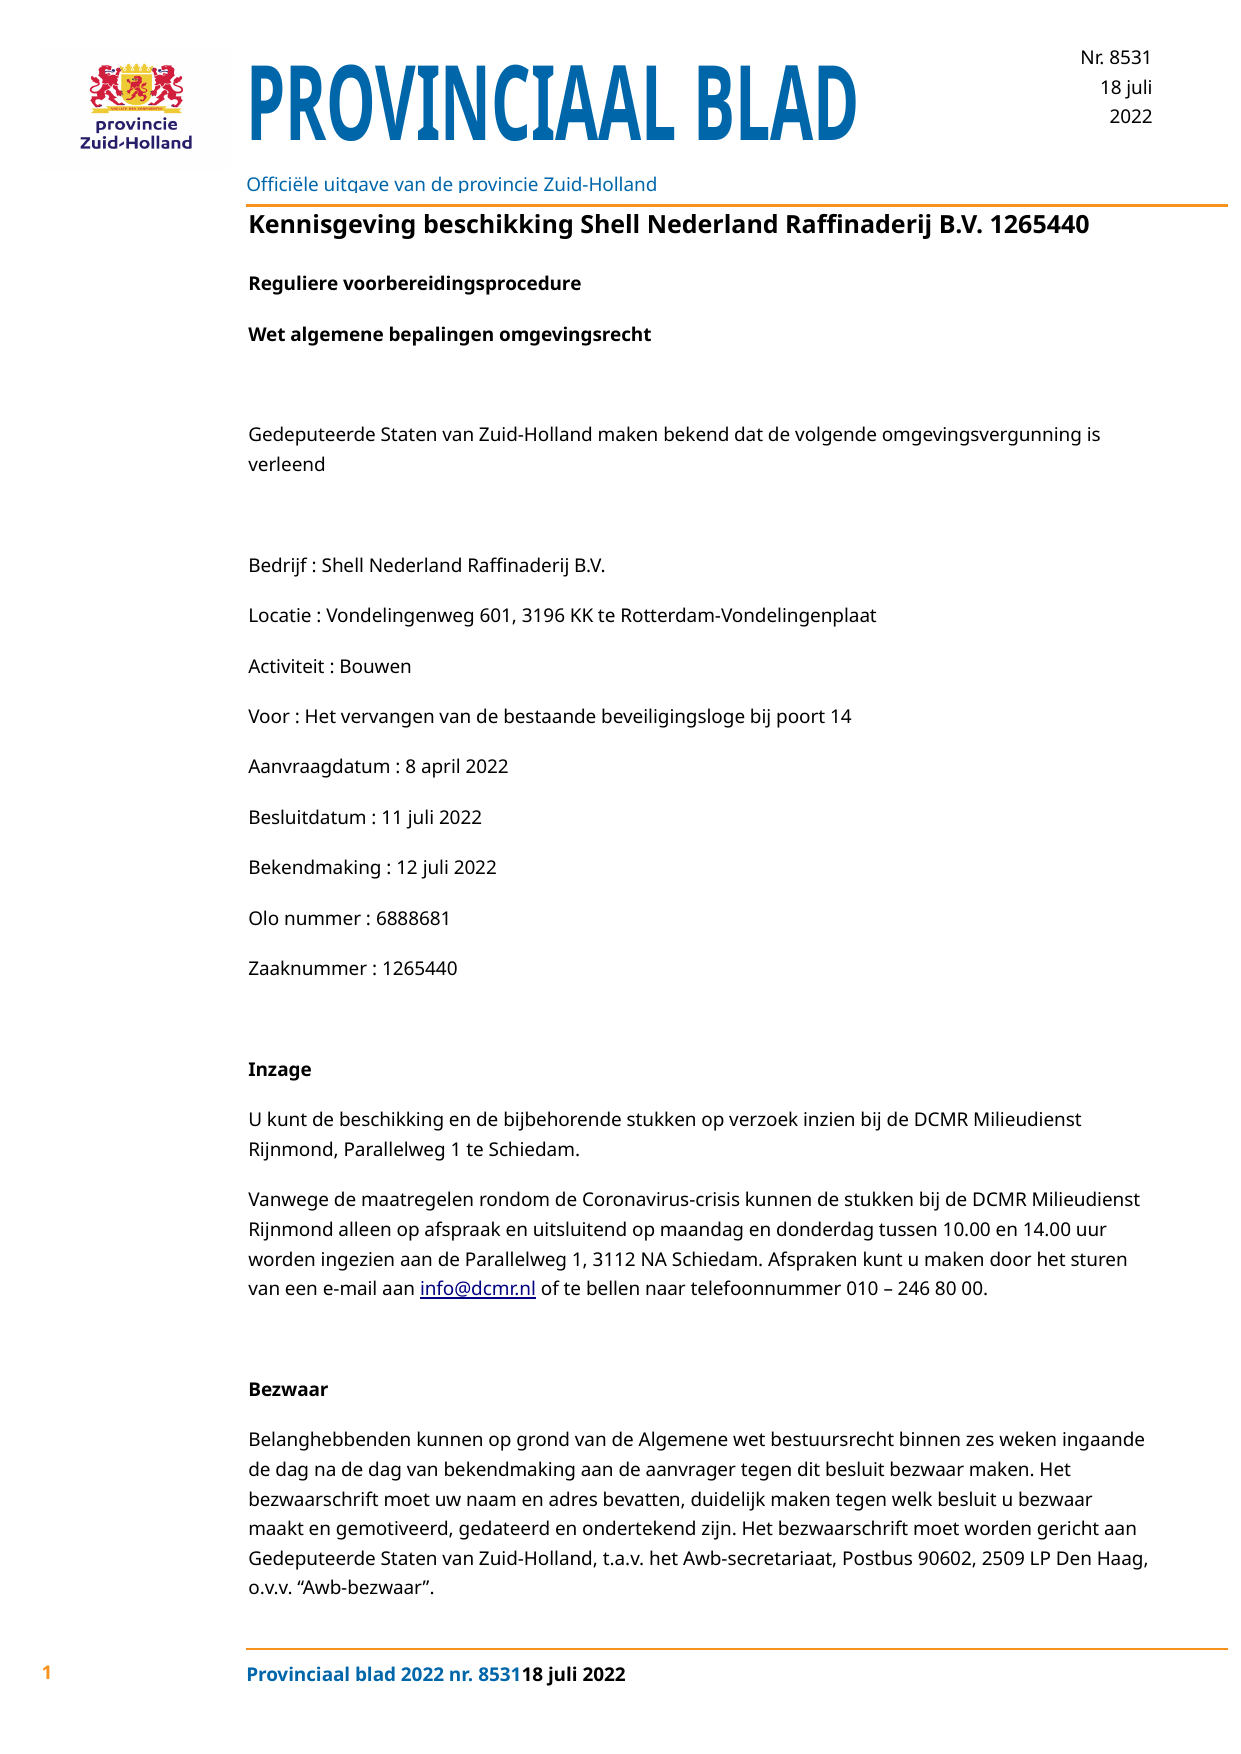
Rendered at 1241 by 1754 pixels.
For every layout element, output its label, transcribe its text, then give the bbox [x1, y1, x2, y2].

text Wet algemene bepalingen omgevingsrecht [248, 321, 1152, 346]
text Bezwaar [248, 1376, 1152, 1402]
picture [41, 47, 231, 172]
text Bekendmaking : 12 juli 2022 [248, 854, 1152, 880]
text Olo nummer : 6888681 [248, 905, 1152, 931]
text Kennisgeving beschikking Shell Nederland Raffinaderij B.V. 1265440 [248, 207, 1152, 241]
text Bedrijf : Shell Nederland Raffinaderij B.V. [248, 552, 1152, 578]
text Aanvraagdatum : 8 april 2022 [248, 754, 1152, 779]
text Gedeputeerde Staten van Zuid-Holland maken bekend dat de volgende omgevingsvergunning is verleend [248, 422, 1152, 477]
text Locatie : Vondelingenweg 601, 3196 KK te Rotterdam-Vondelingenplaat [248, 602, 1152, 628]
text Reguliere voorbereidingsprocedure [248, 270, 1152, 296]
text Activiteit : Bouwen [248, 653, 1152, 678]
text Vanwege de maatregelen rondom de Coronavirus-crisis kunnen de stukken bij de DCMR Milieudienst Rijnmond alleen op afspraak en uitsluitend op maandag en donderdag tussen 10.00 en 14.00 uur worden ingezien aan de Parallelweg 1, 3112 NA Schiedam. Afspraken kunt u maken door het sturen van een e-mail aan info@dcmr.nl of te bellen naar telefoonnummer 010 – 246 80 00. [248, 1187, 1152, 1301]
text Voor : Het vervangen van de bestaande beveiligingsloge bij poort 14 [248, 703, 1152, 729]
text Belanghebbenden kunnen op grond van de Algemene wet bestuursrecht binnen zes weken ingaande de dag na de dag van bekendmaking aan de aanvrager tegen dit besluit bezwaar maken. Het bezwaarschrift moet uw naam en adres bevatten, duidelijk maken tegen welk besluit u bezwaar maakt en gemotiveerd, gedateerd en ondertekend zijn. Het bezwaarschrift moet worden gericht aan Gedeputeerde Staten van Zuid-Holland, t.a.v. het Awb-secretariaat, Postbus 90602, 2509 LP Den Haag, o.v.v. “Awb-bezwaar”. [248, 1427, 1152, 1600]
text Besluitdatum : 11 juli 2022 [248, 804, 1152, 830]
text U kunt de beschikking en de bijbehorende stukken op verzoek inzien bij de DCMR Milieudienst Rijnmond, Parallelweg 1 te Schiedam. [248, 1107, 1152, 1162]
text Zaaknummer : 1265440 [248, 955, 1152, 981]
text Inzage [248, 1056, 1152, 1082]
